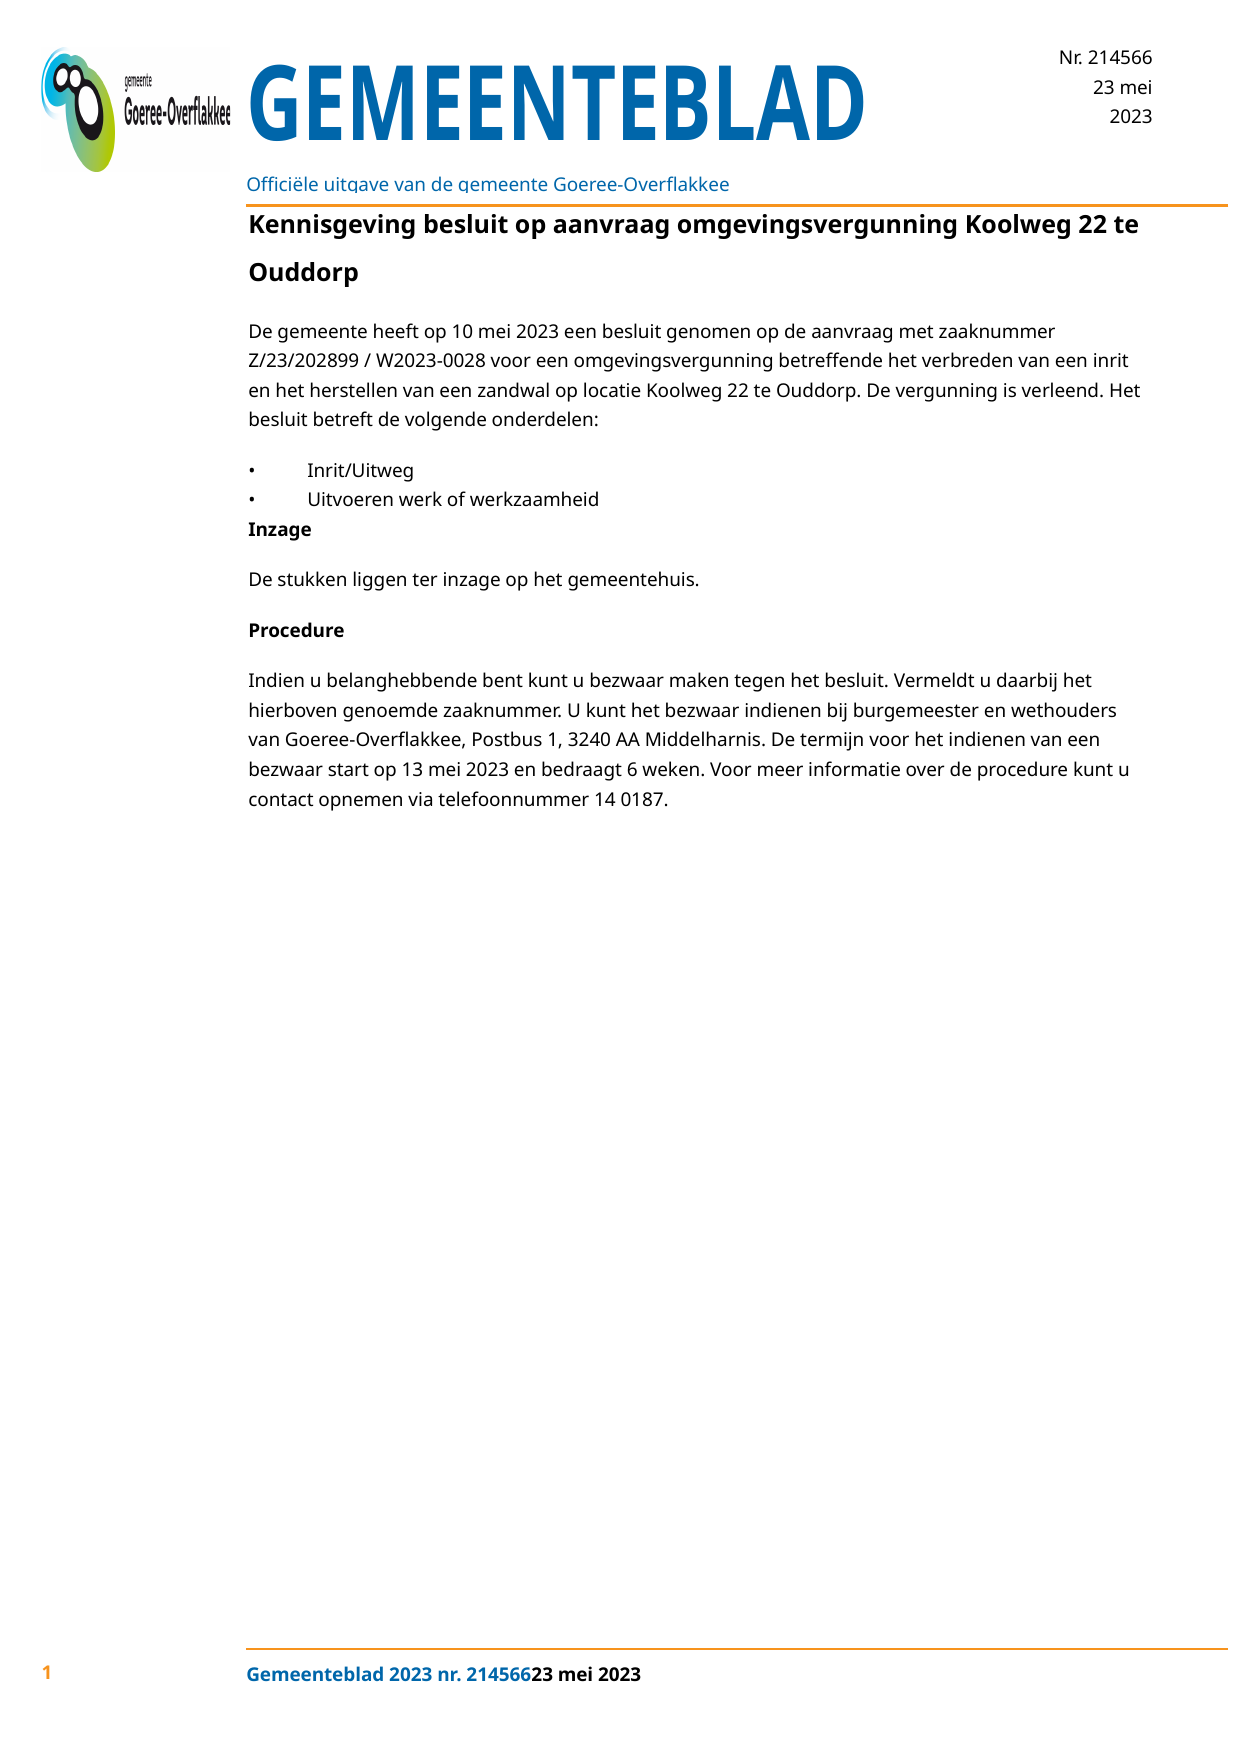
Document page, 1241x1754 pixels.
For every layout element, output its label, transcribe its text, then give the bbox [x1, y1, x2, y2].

text Kennisgeving besluit op aanvraag omgevingsvergunning Koolweg 22 te Ouddorp [248, 207, 1152, 288]
text Procedure [248, 617, 1152, 643]
text Inzage [248, 516, 1152, 542]
list Inrit/Uitweg [248, 457, 1152, 483]
list Uitvoeren werk of werkzaamheid [248, 487, 1152, 512]
text De gemeente heeft op 10 mei 2023 een besluit genomen op de aanvraag met zaaknummer Z/23/202899 / W2023-0028 voor een omgevingsvergunning betreffende het verbreden van een inrit en het herstellen van een zandwal op locatie Koolweg 22 te Ouddorp. De vergunning is verleend. Het besluit betreft de volgende onderdelen: [248, 318, 1152, 432]
picture [41, 47, 231, 172]
text De stukken liggen ter inzage op het gemeentehuis. [248, 567, 1152, 592]
text Indien u belanghebbende bent kunt u bezwaar maken tegen het besluit. Vermeldt u daarbij het hierboven genoemde zaaknummer. U kunt het bezwaar indienen bij burgemeester en wethouders van Goeree-Overflakkee, Postbus 1, 3240 AA Middelharnis. De termijn voor het indienen van een bezwaar start op 13 mei 2023 en bedraagt 6 weken. Voor meer informatie over de procedure kunt u contact opnemen via telefoonnummer 14 0187. [248, 667, 1152, 812]
